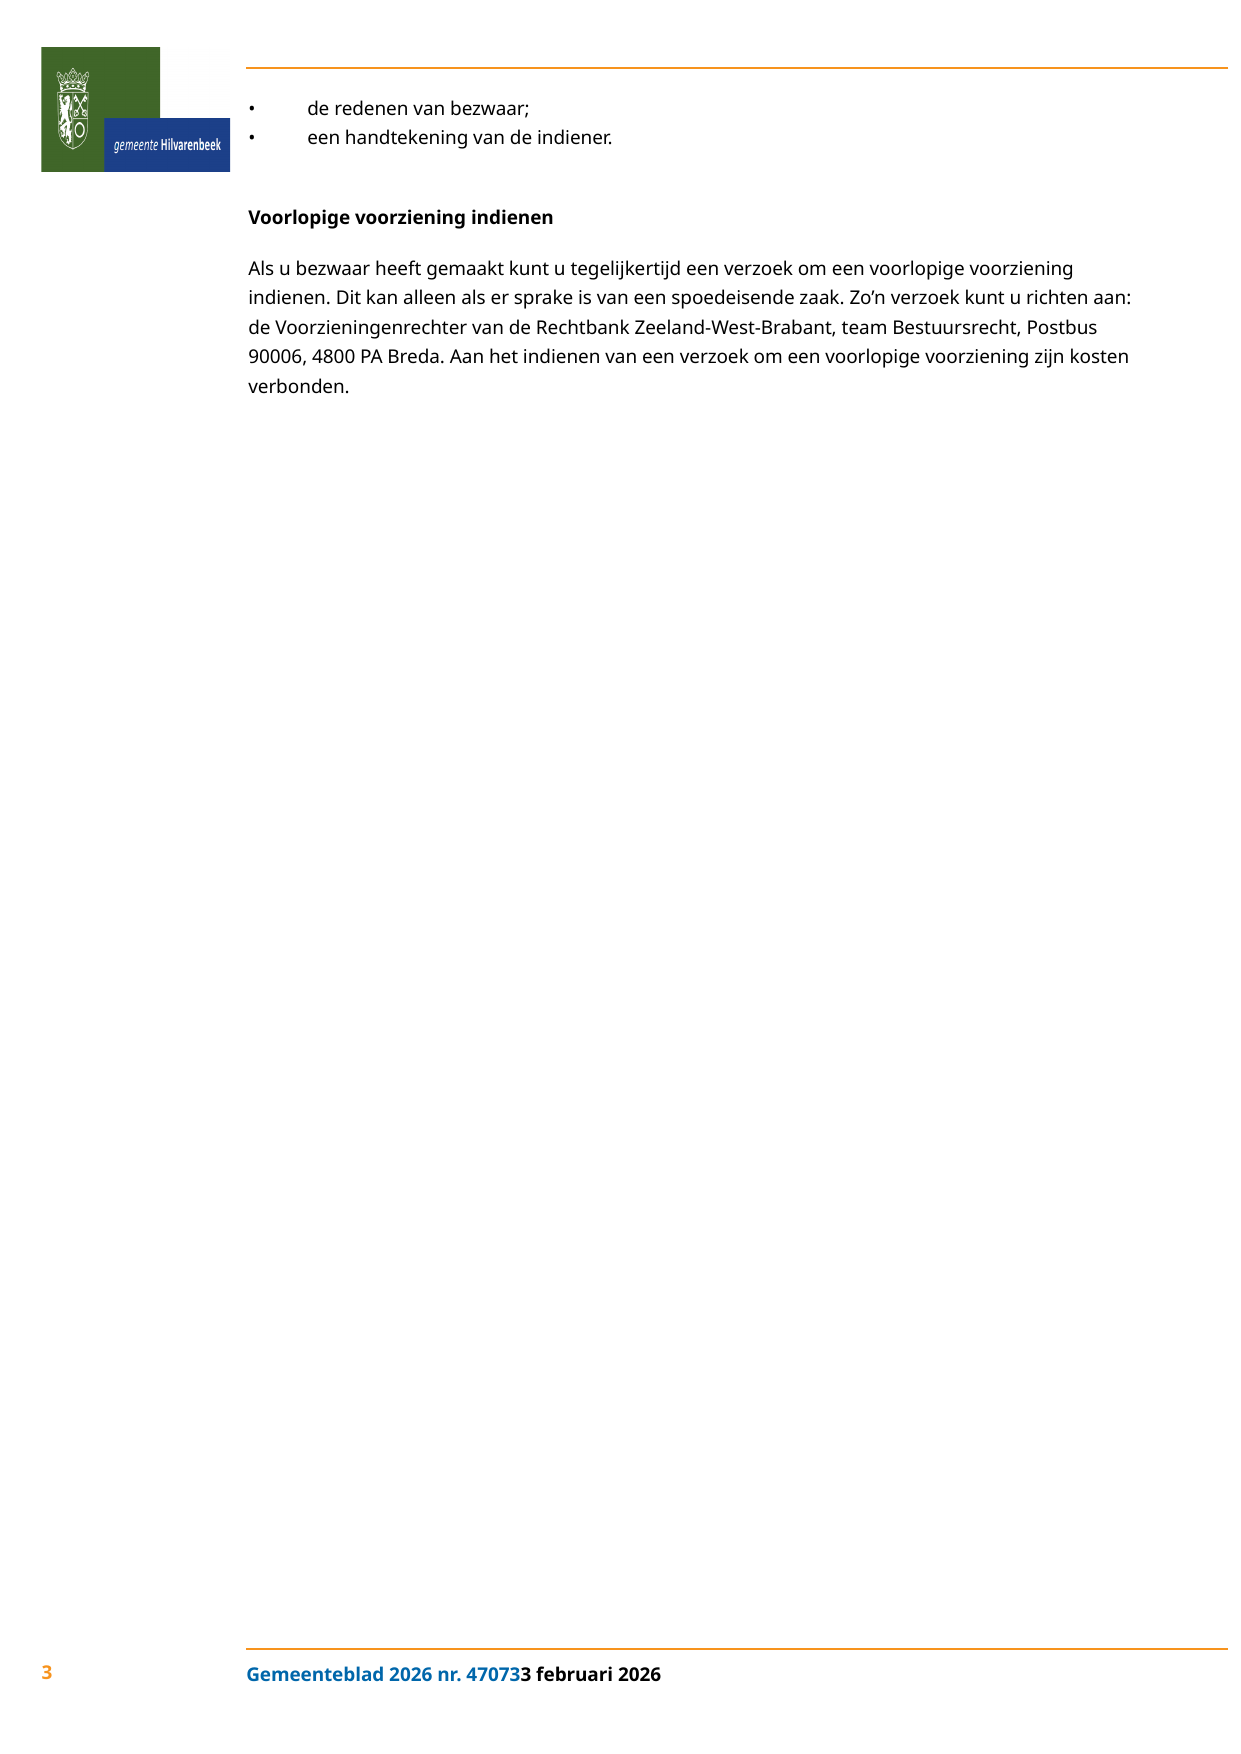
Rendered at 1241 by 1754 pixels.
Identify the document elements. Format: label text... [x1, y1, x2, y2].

text Als u bezwaar heeft gemaakt kunt u tegelijkertijd een verzoek om een voorlopige voorziening indienen. Dit kan alleen als er sprake is van een spoedeisende zaak. Zo’n verzoek kunt u richten aan: de Voorzieningenrechter van de Rechtbank Zeeland-West-Brabant, team Bestuursrecht, Postbus 90006, 4800 PA Breda. Aan het indienen van een verzoek om een voorlopige voorziening zijn kosten verbonden. [248, 255, 1152, 399]
list de redenen van bezwaar; [248, 95, 1152, 121]
list een handtekening van de indiener. [248, 124, 1152, 150]
text Voorlopige voorziening indienen [248, 204, 1152, 230]
picture [41, 47, 231, 172]
